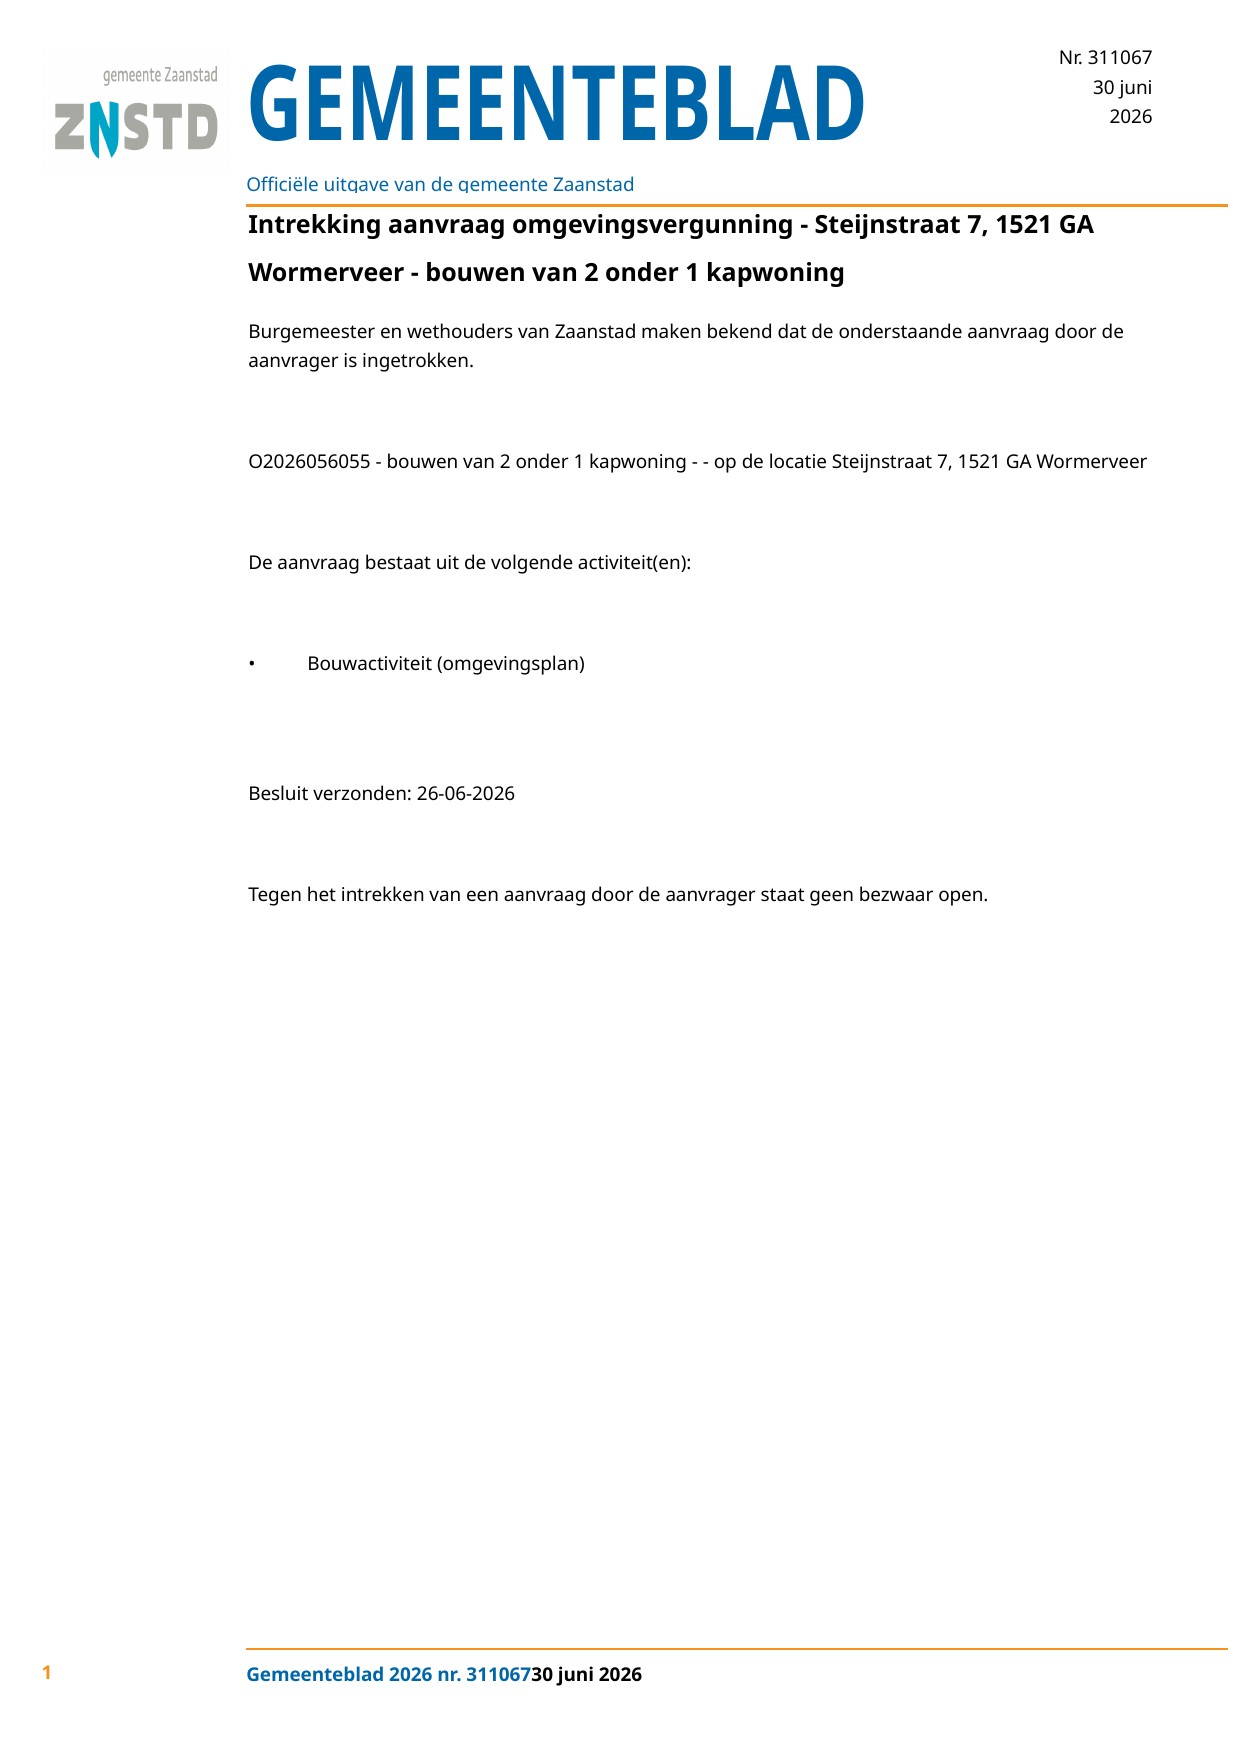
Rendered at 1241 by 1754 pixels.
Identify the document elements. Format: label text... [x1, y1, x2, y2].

text De aanvraag bestaat uit de volgende activiteit(en): [248, 549, 1152, 575]
text O2026056055 - bouwen van 2 onder 1 kapwoning - - op de locatie Steijnstraat 7, 1521 GA Wormerveer [248, 448, 1152, 474]
text Besluit verzonden: 26-06-2026 [248, 780, 1152, 806]
picture [41, 47, 231, 172]
list Bouwactiviteit (omgevingsplan) [248, 650, 1152, 676]
text Tegen het intrekken van een aanvraag door de aanvrager staat geen bezwaar open. [248, 881, 1152, 907]
text Intrekking aanvraag omgevingsvergunning - Steijnstraat 7, 1521 GA Wormerveer - bouwen van 2 onder 1 kapwoning [248, 207, 1152, 288]
text Burgemeester en wethouders van Zaanstad maken bekend dat de onderstaande aanvraag door de aanvrager is ingetrokken. [248, 318, 1152, 373]
